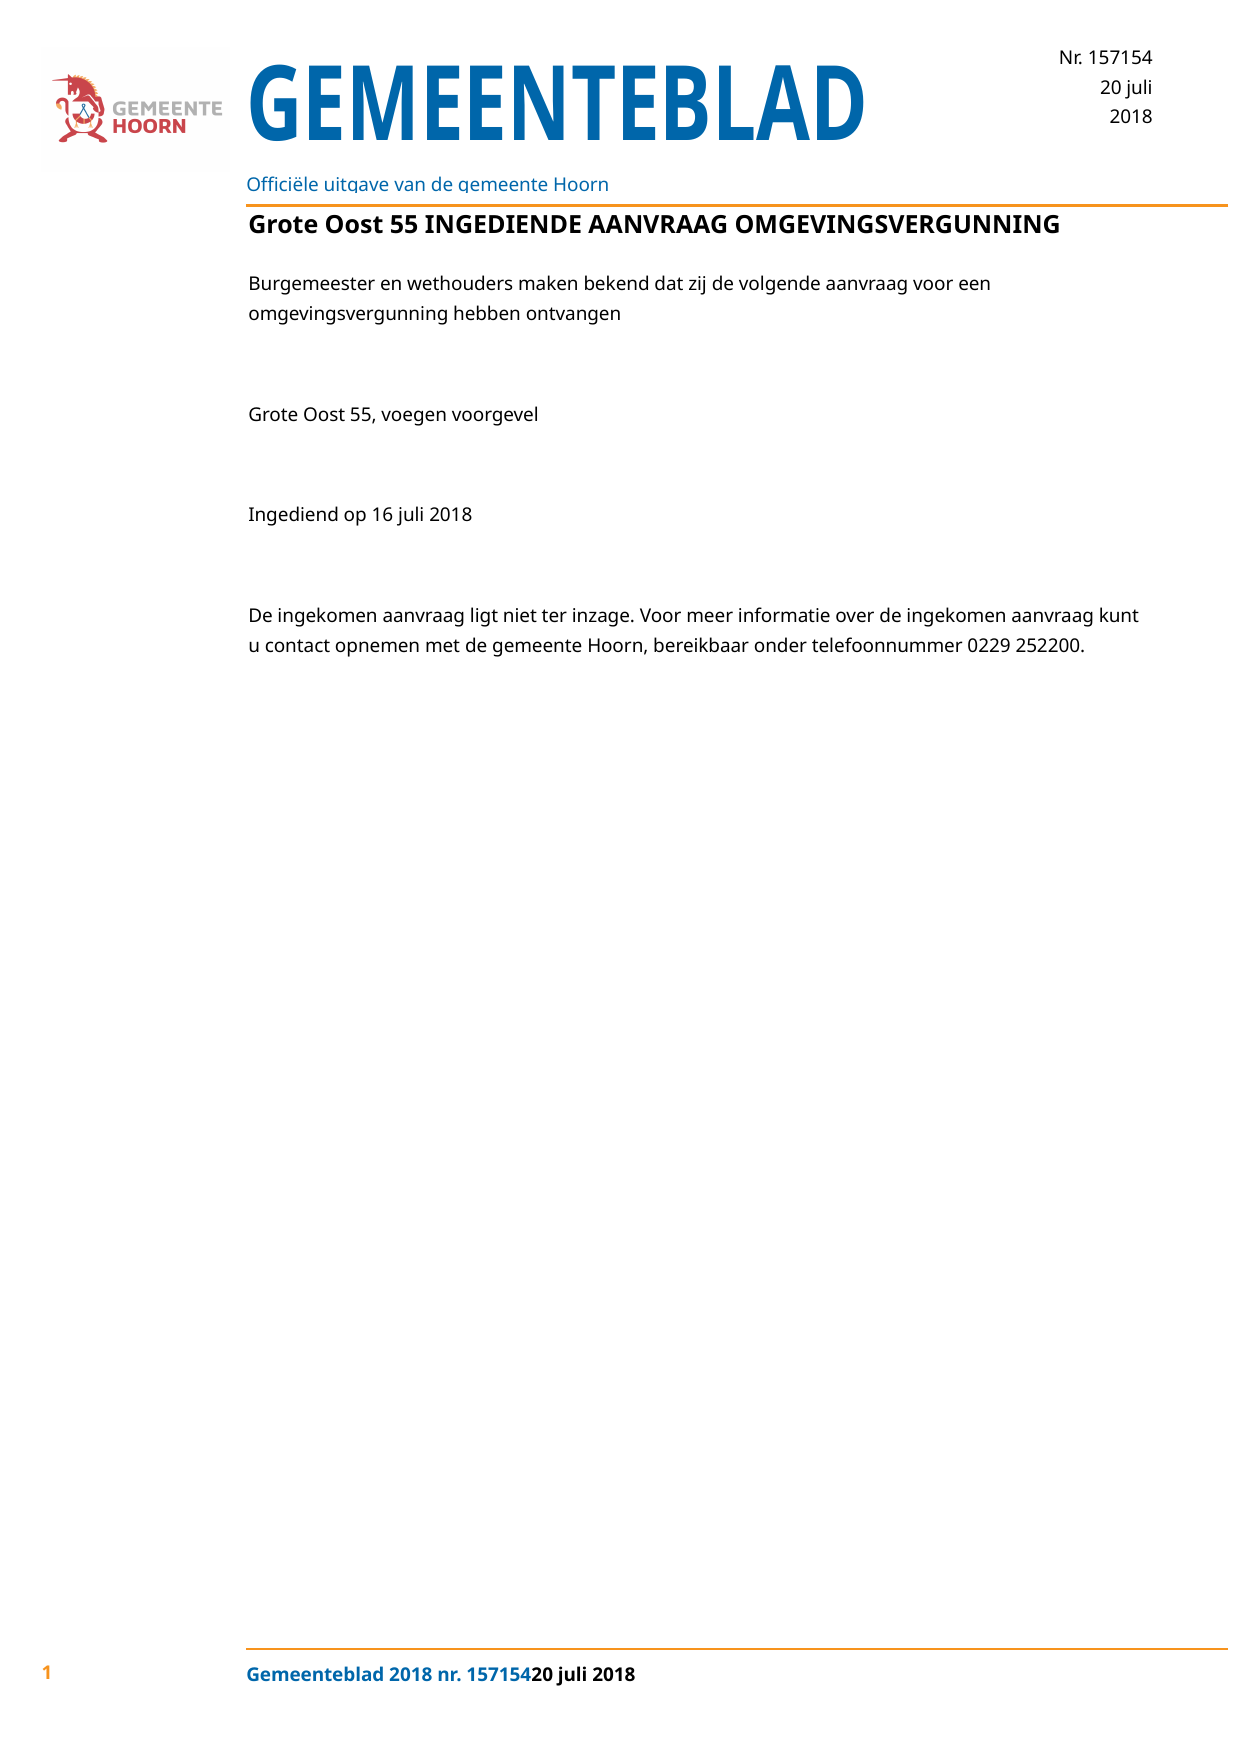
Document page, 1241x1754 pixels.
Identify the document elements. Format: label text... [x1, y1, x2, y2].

text Burgemeester en wethouders maken bekend dat zij de volgende aanvraag voor een omgevingsvergunning hebben ontvangen [248, 270, 1152, 326]
text Grote Oost 55 INGEDIENDE AANVRAAG OMGEVINGSVERGUNNING [248, 207, 1152, 241]
picture [41, 47, 231, 172]
text De ingekomen aanvraag ligt niet ter inzage. Voor meer informatie over de ingekomen aanvraag kunt u contact opnemen met de gemeente Hoorn, bereikbaar onder telefoonnummer 0229 252200. [248, 602, 1152, 658]
text Grote Oost 55, voegen voorgevel [248, 401, 1152, 426]
text Ingediend op 16 juli 2018 [248, 502, 1152, 527]
